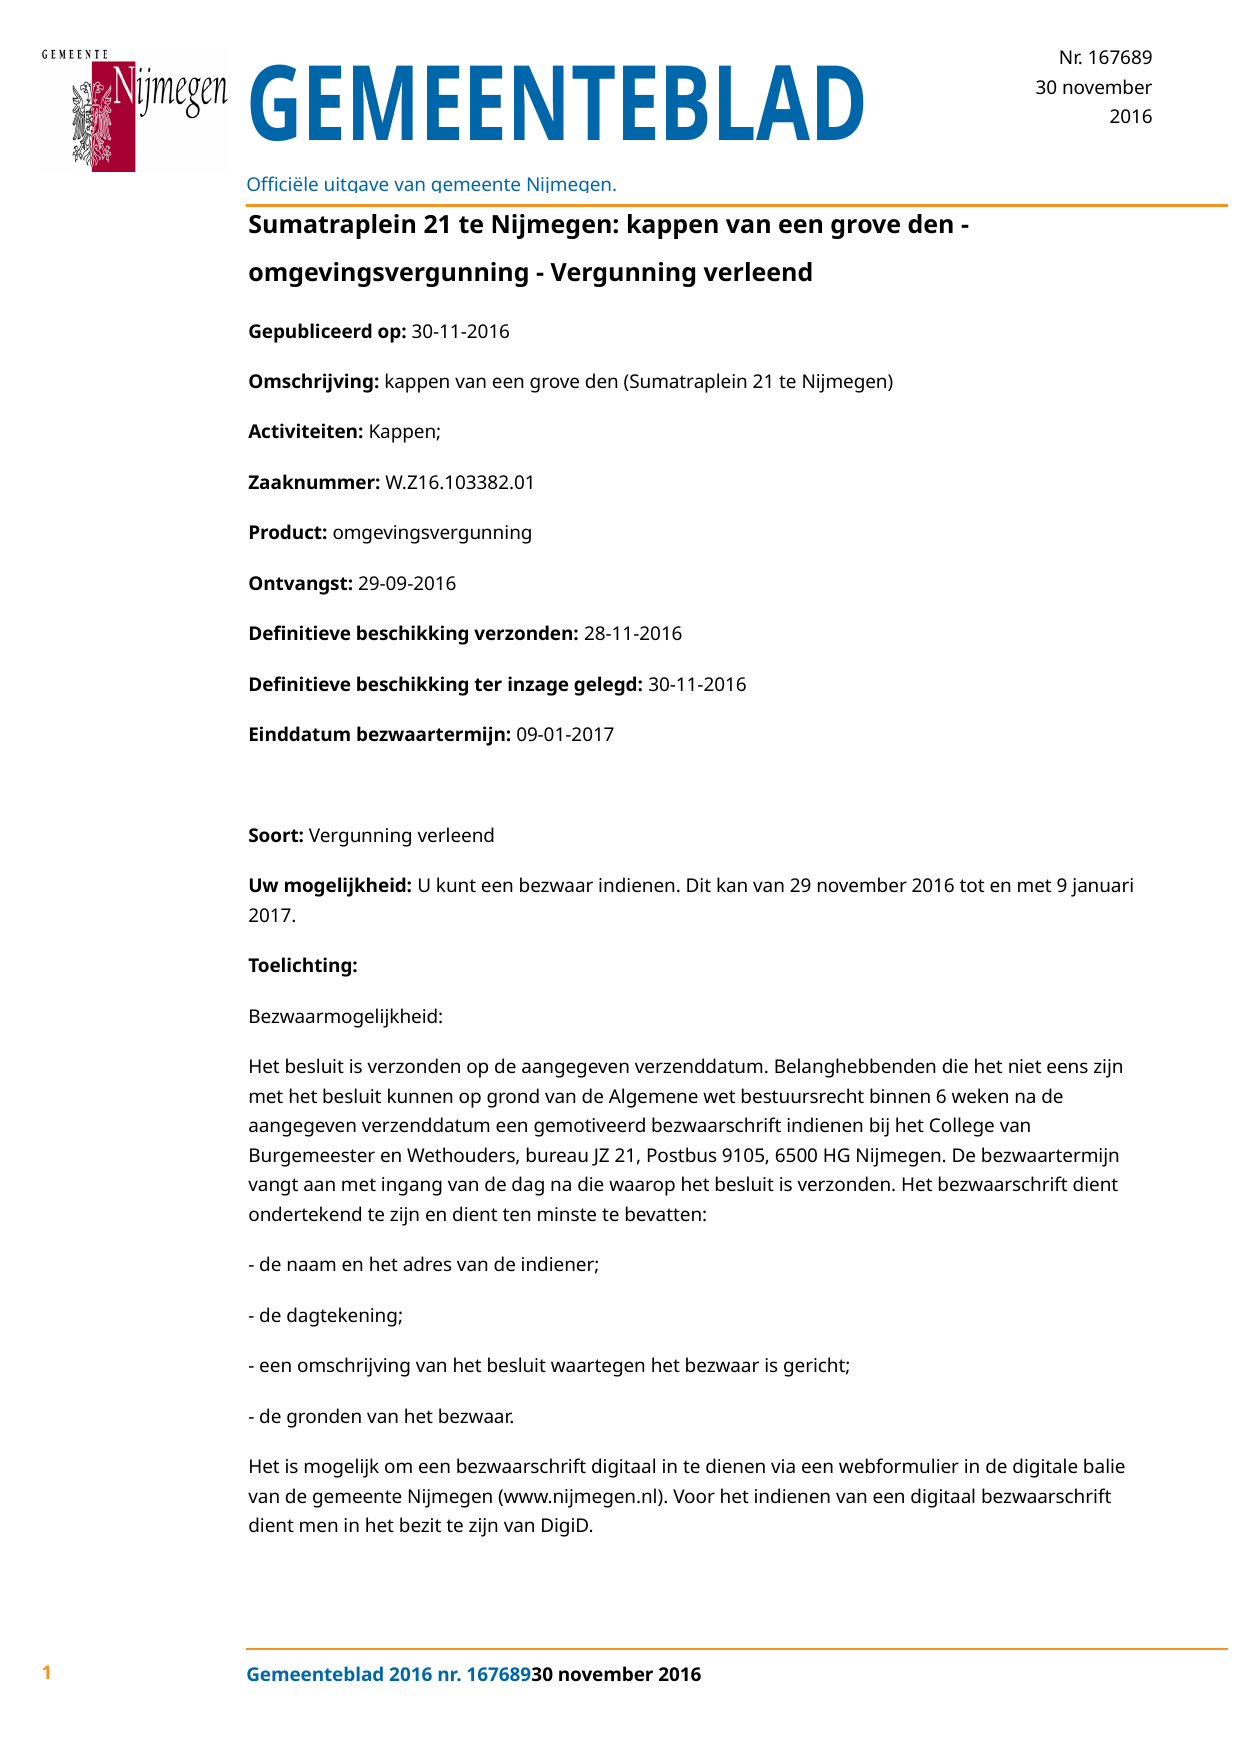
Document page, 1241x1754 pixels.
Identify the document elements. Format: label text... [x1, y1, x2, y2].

text Toelichting: [248, 952, 1152, 978]
text Einddatum bezwaartermijn: 09-01-2017 [248, 721, 1152, 747]
text Bezwaarmogelijkheid: [248, 1003, 1152, 1029]
text Ontvangst: 29-09-2016 [248, 570, 1152, 596]
text Zaaknummer: W.Z16.103382.01 [248, 469, 1152, 495]
text - de dagtekening; [248, 1302, 1152, 1328]
text Gepubliceerd op: 30-11-2016 [248, 318, 1152, 344]
text Soort: Vergunning verleend [248, 822, 1152, 848]
text - de gronden van het bezwaar. [248, 1403, 1152, 1429]
text - een omschrijving van het besluit waartegen het bezwaar is gericht; [248, 1352, 1152, 1378]
text Definitieve beschikking ter inzage gelegd: 30-11-2016 [248, 671, 1152, 697]
text Het besluit is verzonden op de aangegeven verzenddatum. Belanghebbenden die het niet eens zijn met het besluit kunnen op grond van de Algemene wet bestuursrecht binnen 6 weken na de aangegeven verzenddatum een gemotiveerd bezwaarschrift indienen bij het College van Burgemeester en Wethouders, bureau JZ 21, Postbus 9105, 6500 HG Nijmegen. De bezwaartermijn vangt aan met ingang van de dag na die waarop het besluit is verzonden. Het bezwaarschrift dient ondertekend te zijn en dient ten minste te bevatten: [248, 1053, 1152, 1227]
text Activiteiten: Kappen; [248, 419, 1152, 444]
text Uw mogelijkheid: U kunt een bezwaar indienen. Dit kan van 29 november 2016 tot en met 9 januari 2017. [248, 872, 1152, 928]
picture [41, 47, 231, 172]
text Het is mogelijk om een bezwaarschrift digitaal in te dienen via een webformulier in de digitale balie van de gemeente Nijmegen (www.nijmegen.nl). Voor het indienen van een digitaal bezwaarschrift dient men in het bezit te zijn van DigiD. [248, 1453, 1152, 1538]
text Definitieve beschikking verzonden: 28-11-2016 [248, 620, 1152, 646]
text Product: omgevingsvergunning [248, 519, 1152, 545]
text Sumatraplein 21 te Nijmegen: kappen van een grove den - omgevingsvergunning - Vergunning verleend [248, 207, 1152, 288]
text Omschrijving: kappen van een grove den (Sumatraplein 21 te Nijmegen) [248, 368, 1152, 394]
text - de naam en het adres van de indiener; [248, 1252, 1152, 1277]
